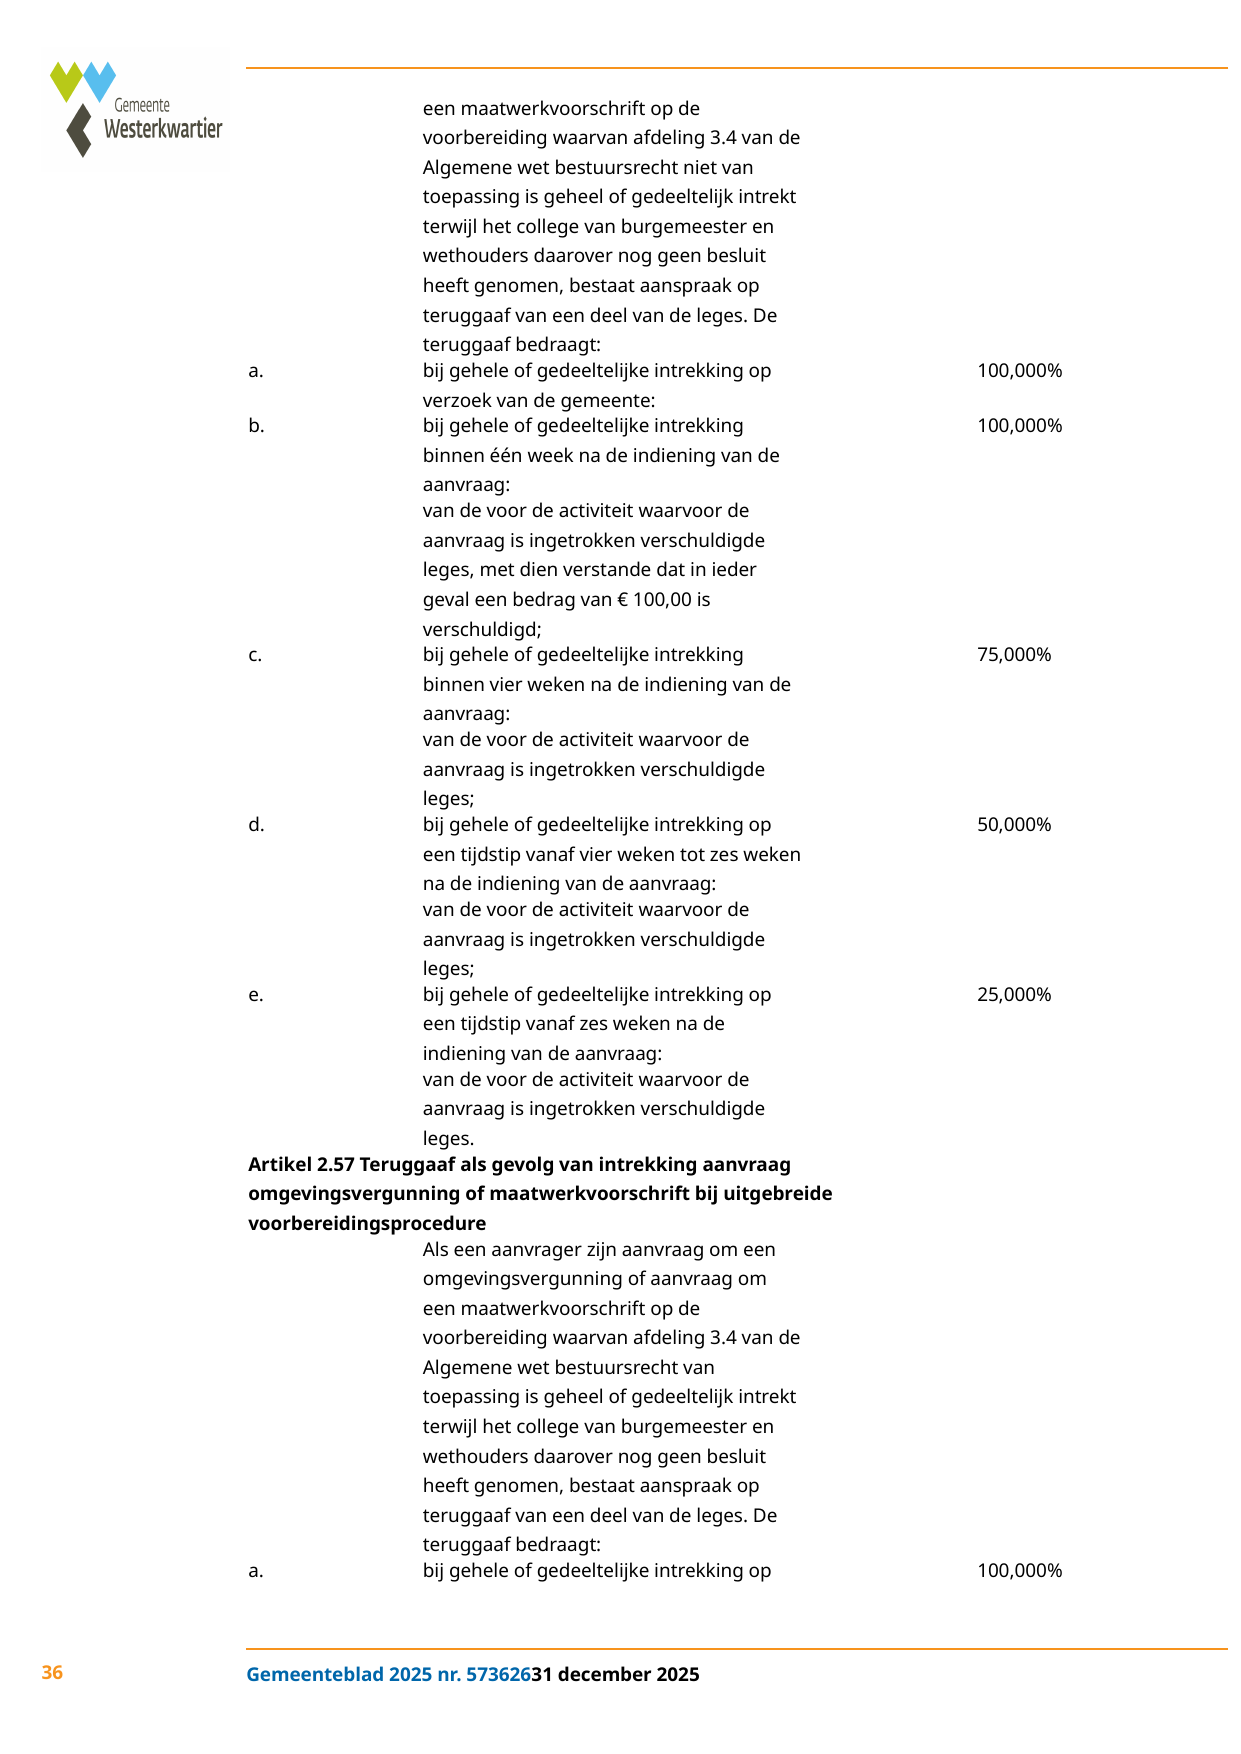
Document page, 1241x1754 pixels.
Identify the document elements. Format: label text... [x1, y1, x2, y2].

table_cell [248, 1066, 423, 1151]
table_cell [802, 811, 977, 896]
table_cell a. [248, 1557, 423, 1583]
table_cell [977, 896, 1152, 981]
table_cell b. [248, 413, 423, 497]
table_cell van de voor de activiteit waarvoor de aanvraag is ingetrokken verschuldigde leges; [423, 896, 802, 981]
table_cell bij gehele of gedeeltelijke intrekking op een tijdstip vanaf zes weken na de indiening van de aanvraag: [423, 981, 802, 1066]
table_cell [248, 1236, 423, 1557]
table_cell [977, 1066, 1152, 1151]
table_cell [802, 95, 977, 357]
table_cell Als een aanvrager zijn aanvraag om een omgevingsvergunning of aanvraag om een maatwerkvoorschrift op de voorbereiding waarvan afdeling 3.4 van de Algemene wet bestuursrecht van toepassing is geheel of gedeeltelijk intrekt terwijl het college van burgemeester en wethouders daarover nog geen besluit heeft genomen, bestaat aanspraak op teruggaaf van een deel van de leges. De teruggaaf bedraagt: [423, 1236, 802, 1557]
table_cell d. [248, 811, 423, 896]
table_cell a. [248, 357, 423, 412]
table_cell [248, 726, 423, 811]
table_cell van de voor de activiteit waarvoor de aanvraag is ingetrokken verschuldigde leges. [423, 1066, 802, 1151]
picture [41, 47, 231, 172]
table_cell bij gehele of gedeeltelijke intrekking op verzoek van de gemeente: [423, 357, 802, 412]
table_cell [977, 1236, 1152, 1557]
table_cell [802, 413, 977, 497]
table_cell 50,000% [977, 811, 1152, 896]
table_cell 25,000% [977, 981, 1152, 1066]
table_cell [802, 1557, 977, 1583]
table_cell 100,000% [977, 1557, 1152, 1583]
table_cell [802, 981, 977, 1066]
table_cell e. [248, 981, 423, 1066]
table_cell [802, 1066, 977, 1151]
table_cell Artikel 2.57 Teruggaaf als gevolg van intrekking aanvraag omgevingsvergunning of maatwerkvoorschrift bij uitgebreide voorbereidingsprocedure [248, 1151, 977, 1236]
table_cell 100,000% [977, 357, 1152, 412]
table_cell 100,000% [977, 413, 1152, 497]
table_cell [802, 641, 977, 726]
table_cell bij gehele of gedeeltelijke intrekking binnen vier weken na de indiening van de aanvraag: [423, 641, 802, 726]
table_cell [802, 896, 977, 981]
table_cell c. [248, 641, 423, 726]
table_cell bij gehele of gedeeltelijke intrekking binnen één week na de indiening van de aanvraag: [423, 413, 802, 497]
table_cell [248, 896, 423, 981]
table_cell [248, 95, 423, 357]
table_cell bij gehele of gedeeltelijke intrekking op een tijdstip vanaf vier weken tot zes weken na de indiening van de aanvraag: [423, 811, 802, 896]
table_cell [248, 498, 423, 641]
table_cell [802, 357, 977, 412]
table_cell een maatwerkvoorschrift op de voorbereiding waarvan afdeling 3.4 van de Algemene wet bestuursrecht niet van toepassing is geheel of gedeeltelijk intrekt terwijl het college van burgemeester en wethouders daarover nog geen besluit heeft genomen, bestaat aanspraak op teruggaaf van een deel van de leges. De teruggaaf bedraagt: [423, 95, 802, 357]
table_cell bij gehele of gedeeltelijke intrekking op [423, 1557, 802, 1583]
table_cell [802, 726, 977, 811]
table_cell 75,000% [977, 641, 1152, 726]
table_cell [977, 95, 1152, 357]
table_cell [802, 498, 977, 641]
table_cell [977, 498, 1152, 641]
table_cell [977, 726, 1152, 811]
table_cell [802, 1236, 977, 1557]
table_cell van de voor de activiteit waarvoor de aanvraag is ingetrokken verschuldigde leges; [423, 726, 802, 811]
table_cell van de voor de activiteit waarvoor de aanvraag is ingetrokken verschuldigde leges, met dien verstande dat in ieder geval een bedrag van € 100,00 is verschuldigd; [423, 498, 802, 641]
